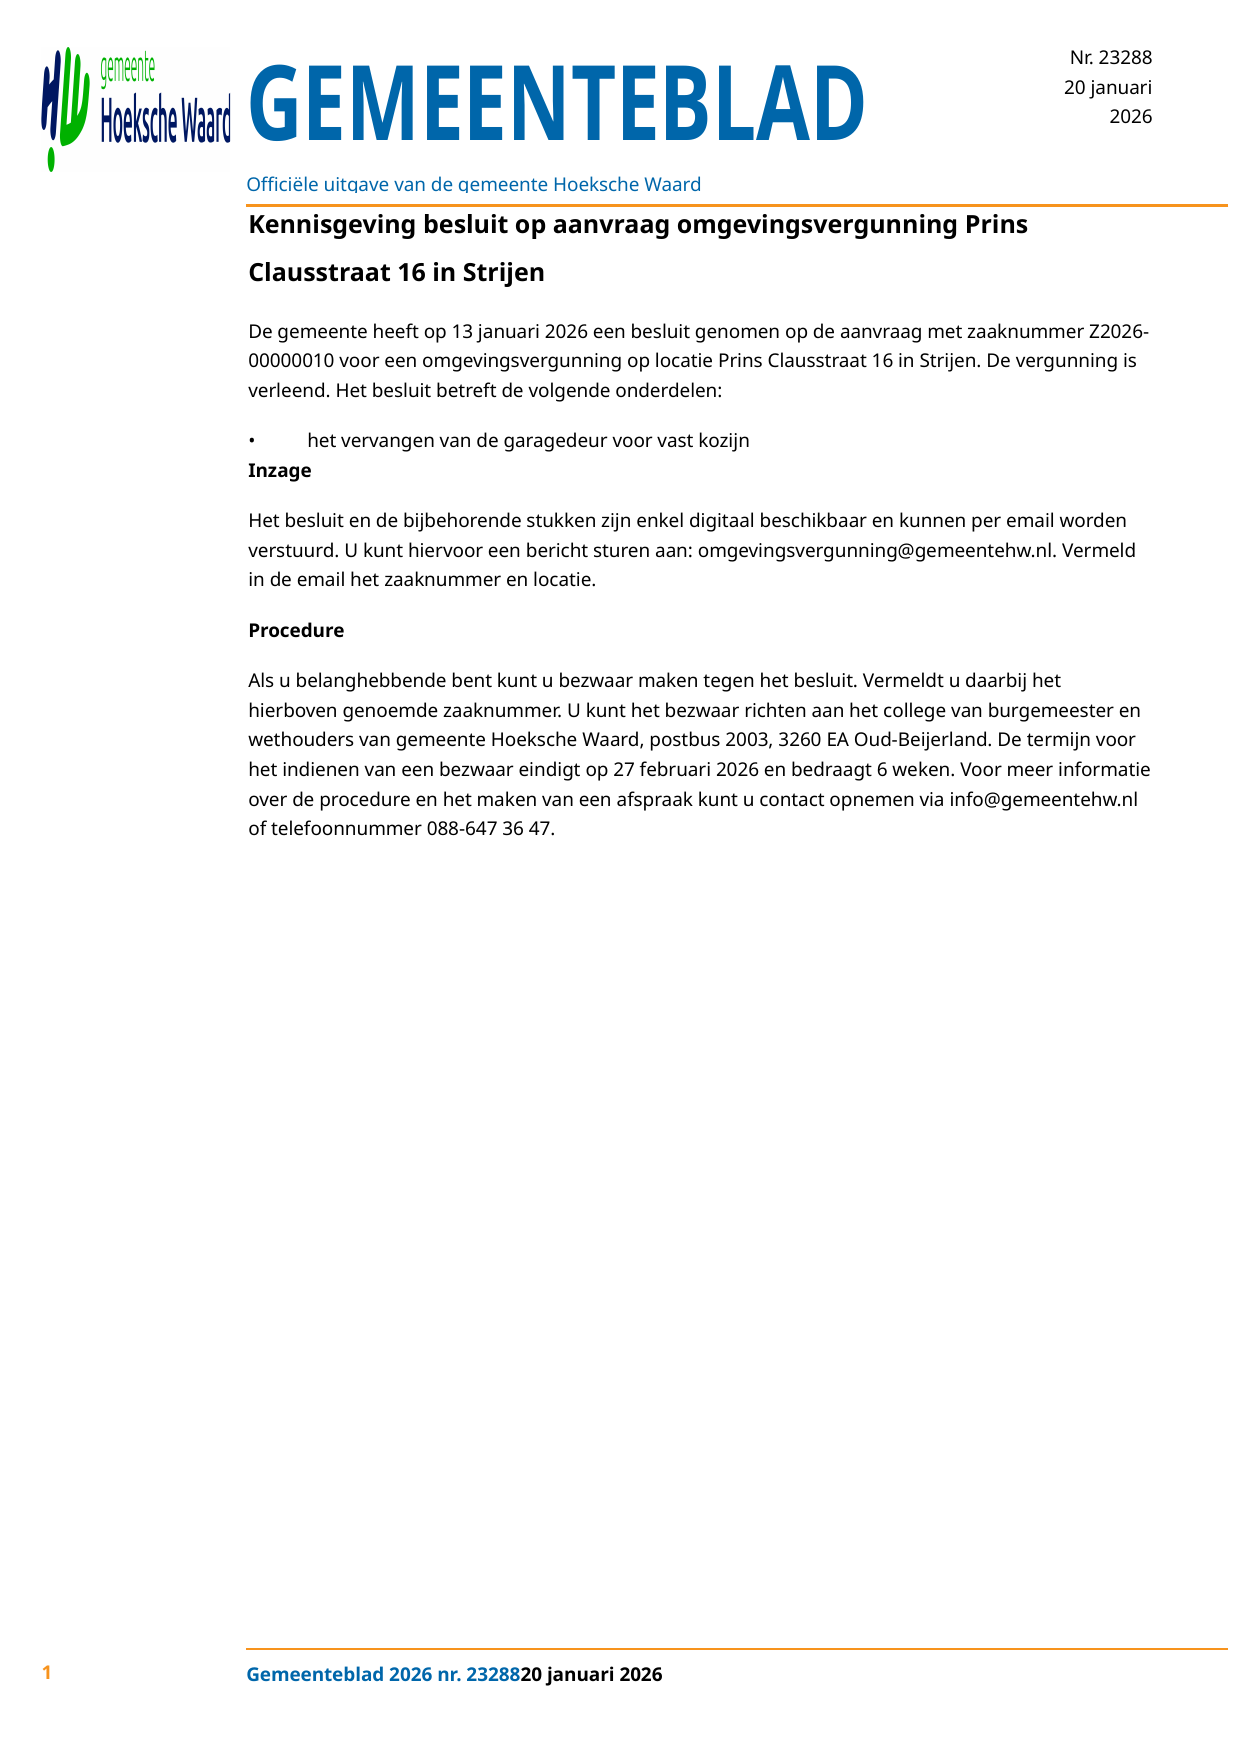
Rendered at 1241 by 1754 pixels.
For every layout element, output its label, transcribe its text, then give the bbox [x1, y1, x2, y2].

text Procedure [248, 617, 1152, 643]
text De gemeente heeft op 13 januari 2026 een besluit genomen op de aanvraag met zaaknummer Z2026-00000010 voor een omgevingsvergunning op locatie Prins Clausstraat 16 in Strijen. De vergunning is verleend. Het besluit betreft de volgende onderdelen: [248, 318, 1152, 403]
list het vervangen van de garagedeur voor vast kozijn [248, 427, 1152, 453]
text Als u belanghebbende bent kunt u bezwaar maken tegen het besluit. Vermeldt u daarbij het hierboven genoemde zaaknummer. U kunt het bezwaar richten aan het college van burgemeester en wethouders van gemeente Hoeksche Waard, postbus 2003, 3260 EA Oud-Beijerland. De termijn voor het indienen van een bezwaar eindigt op 27 februari 2026 en bedraagt 6 weken. Voor meer informatie over de procedure en het maken van een afspraak kunt u contact opnemen via info@gemeentehw.nl of telefoonnummer 088-647 36 47. [248, 667, 1152, 841]
picture [41, 47, 231, 172]
text Kennisgeving besluit op aanvraag omgevingsvergunning Prins Clausstraat 16 in Strijen [248, 207, 1152, 288]
text Inzage [248, 457, 1152, 483]
text Het besluit en de bijbehorende stukken zijn enkel digitaal beschikbaar en kunnen per email worden verstuurd. U kunt hiervoor een bericht sturen aan: omgevingsvergunning@gemeentehw.nl. Vermeld in de email het zaaknummer en locatie. [248, 507, 1152, 592]
